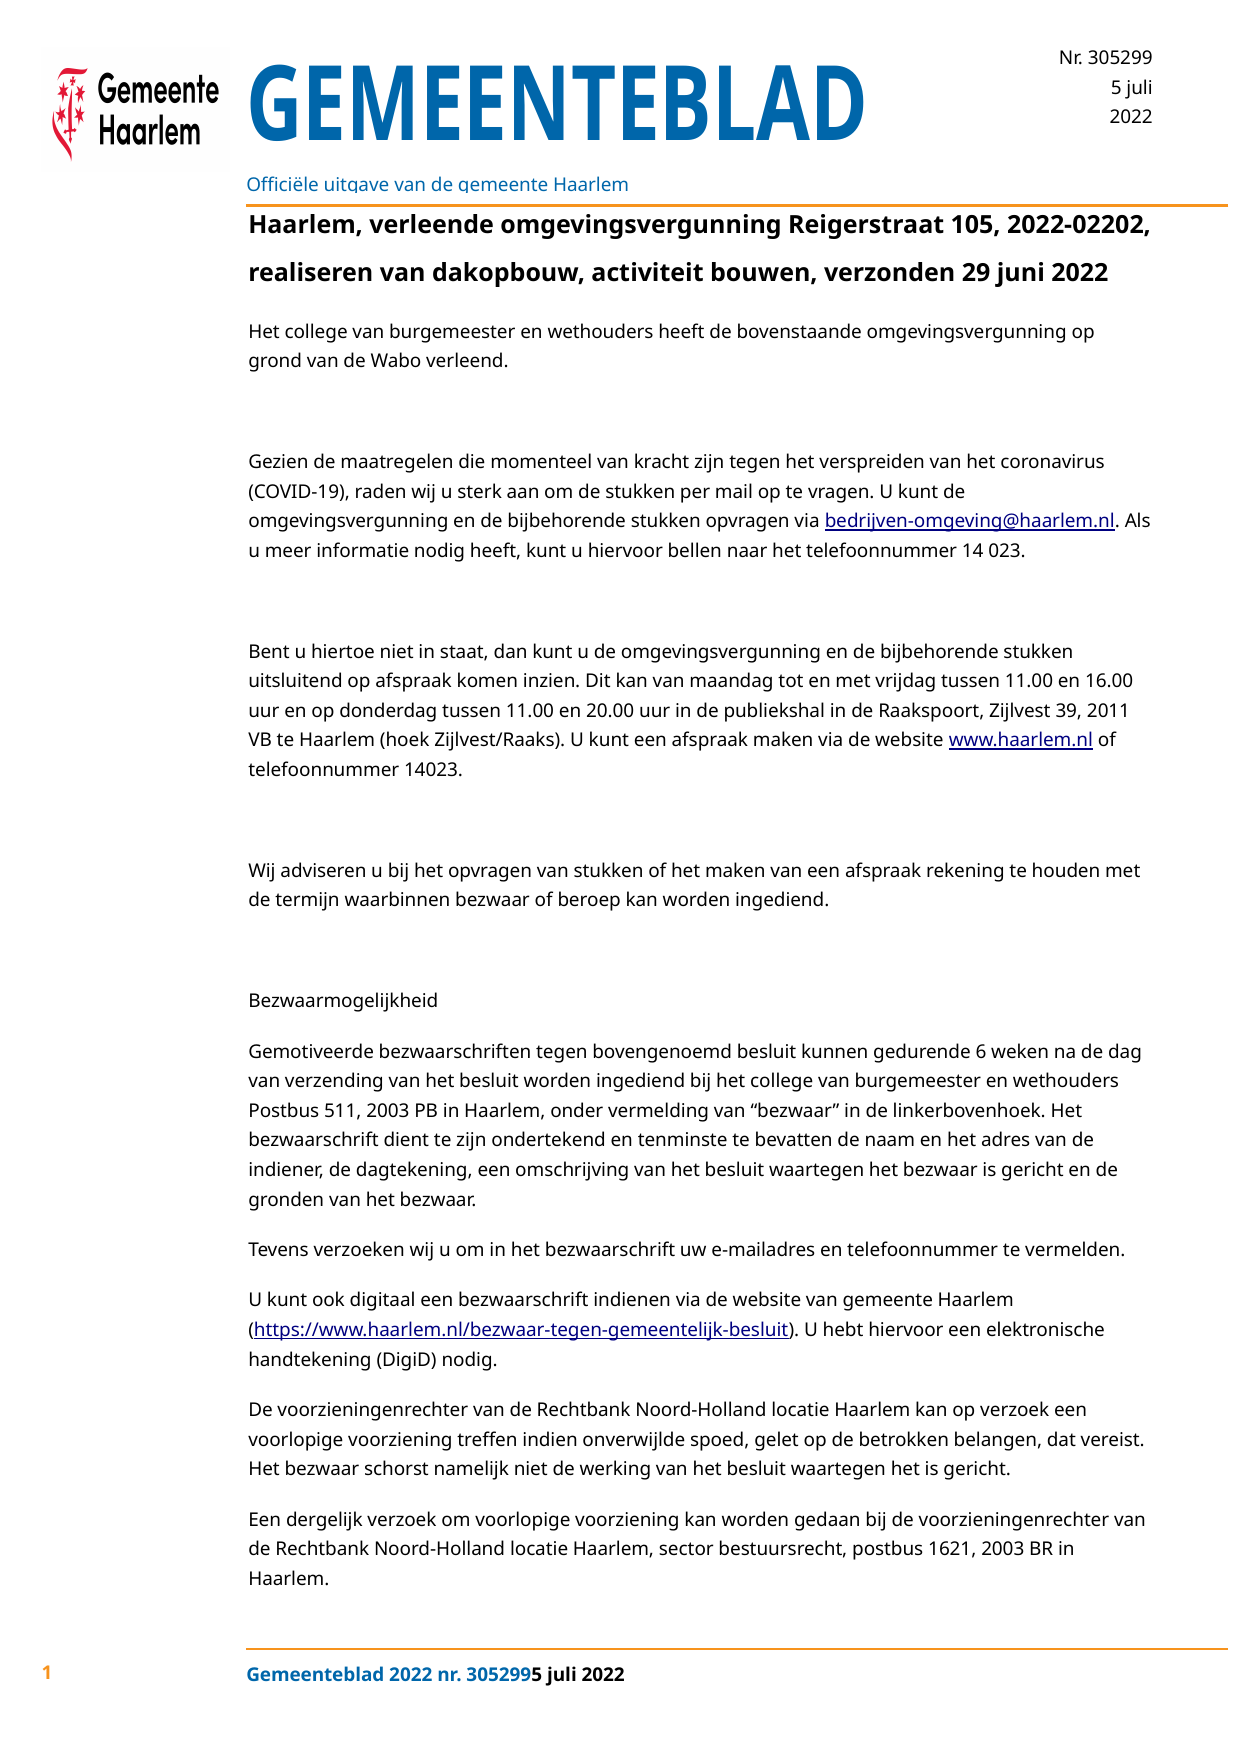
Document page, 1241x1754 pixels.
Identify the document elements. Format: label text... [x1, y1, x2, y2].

text Haarlem, verleende omgevingsvergunning Reigerstraat 105, 2022-02202, realiseren van dakopbouw, activiteit bouwen, verzonden 29 juni 2022 [248, 207, 1152, 288]
text Gemotiveerde bezwaarschriften tegen bovengenoemd besluit kunnen gedurende 6 weken na de dag van verzending van het besluit worden ingediend bij het college van burgemeester en wethouders Postbus 511, 2003 PB in Haarlem, onder vermelding van “bezwaar” in de linkerbovenhoek. Het bezwaarschrift dient te zijn ondertekend en tenminste te bevatten de naam en het adres van de indiener, de dagtekening, een omschrijving van het besluit waartegen het bezwaar is gericht en de gronden van het bezwaar. [248, 1038, 1152, 1212]
text U kunt ook digitaal een bezwaarschrift indienen via de website van gemeente Haarlem (https://www.haarlem.nl/bezwaar-tegen-gemeentelijk-besluit). U hebt hiervoor een elektronische handtekening (DigiD) nodig. [248, 1287, 1152, 1372]
text Wij adviseren u bij het opvragen van stukken of het maken van een afspraak rekening te houden met de termijn waarbinnen bezwaar of beroep kan worden ingediend. [248, 857, 1152, 912]
text Tevens verzoeken wij u om in het bezwaarschrift uw e-mailadres en telefoonnummer te vermelden. [248, 1236, 1152, 1262]
text Een dergelijk verzoek om voorlopige voorziening kan worden gedaan bij de voorzieningenrechter van de Rechtbank Noord-Holland locatie Haarlem, sector bestuursrecht, postbus 1621, 2003 BR in Haarlem. [248, 1506, 1152, 1591]
text Het college van burgemeester en wethouders heeft de bovenstaande omgevingsvergunning op grond van de Wabo verleend. [248, 318, 1152, 373]
text Bent u hiertoe niet in staat, dan kunt u de omgevingsvergunning en de bijbehorende stukken uitsluitend op afspraak komen inzien. Dit kan van maandag tot en met vrijdag tussen 11.00 en 16.00 uur en op donderdag tussen 11.00 en 20.00 uur in de publiekshal in de Raakspoort, Zijlvest 39, 2011 VB te Haarlem (hoek Zijlvest/Raaks). U kunt een afspraak maken via de website www.haarlem.nl of telefoonnummer 14023. [248, 638, 1152, 782]
text De voorzieningenrechter van de Rechtbank Noord-Holland locatie Haarlem kan op verzoek een voorlopige voorziening treffen indien onverwijlde spoed, gelet op de betrokken belangen, dat vereist. Het bezwaar schorst namelijk niet de werking van het besluit waartegen het is gericht. [248, 1396, 1152, 1481]
text Bezwaarmogelijkheid [248, 987, 1152, 1013]
text Gezien de maatregelen die momenteel van kracht zijn tegen het verspreiden van het coronavirus (COVID-19), raden wij u sterk aan om de stukken per mail op te vragen. U kunt de omgevingsvergunning en de bijbehorende stukken opvragen via bedrijven-omgeving@haarlem.nl. Als u meer informatie nodig heeft, kunt u hiervoor bellen naar het telefoonnummer 14 023. [248, 448, 1152, 563]
picture [41, 47, 231, 172]
